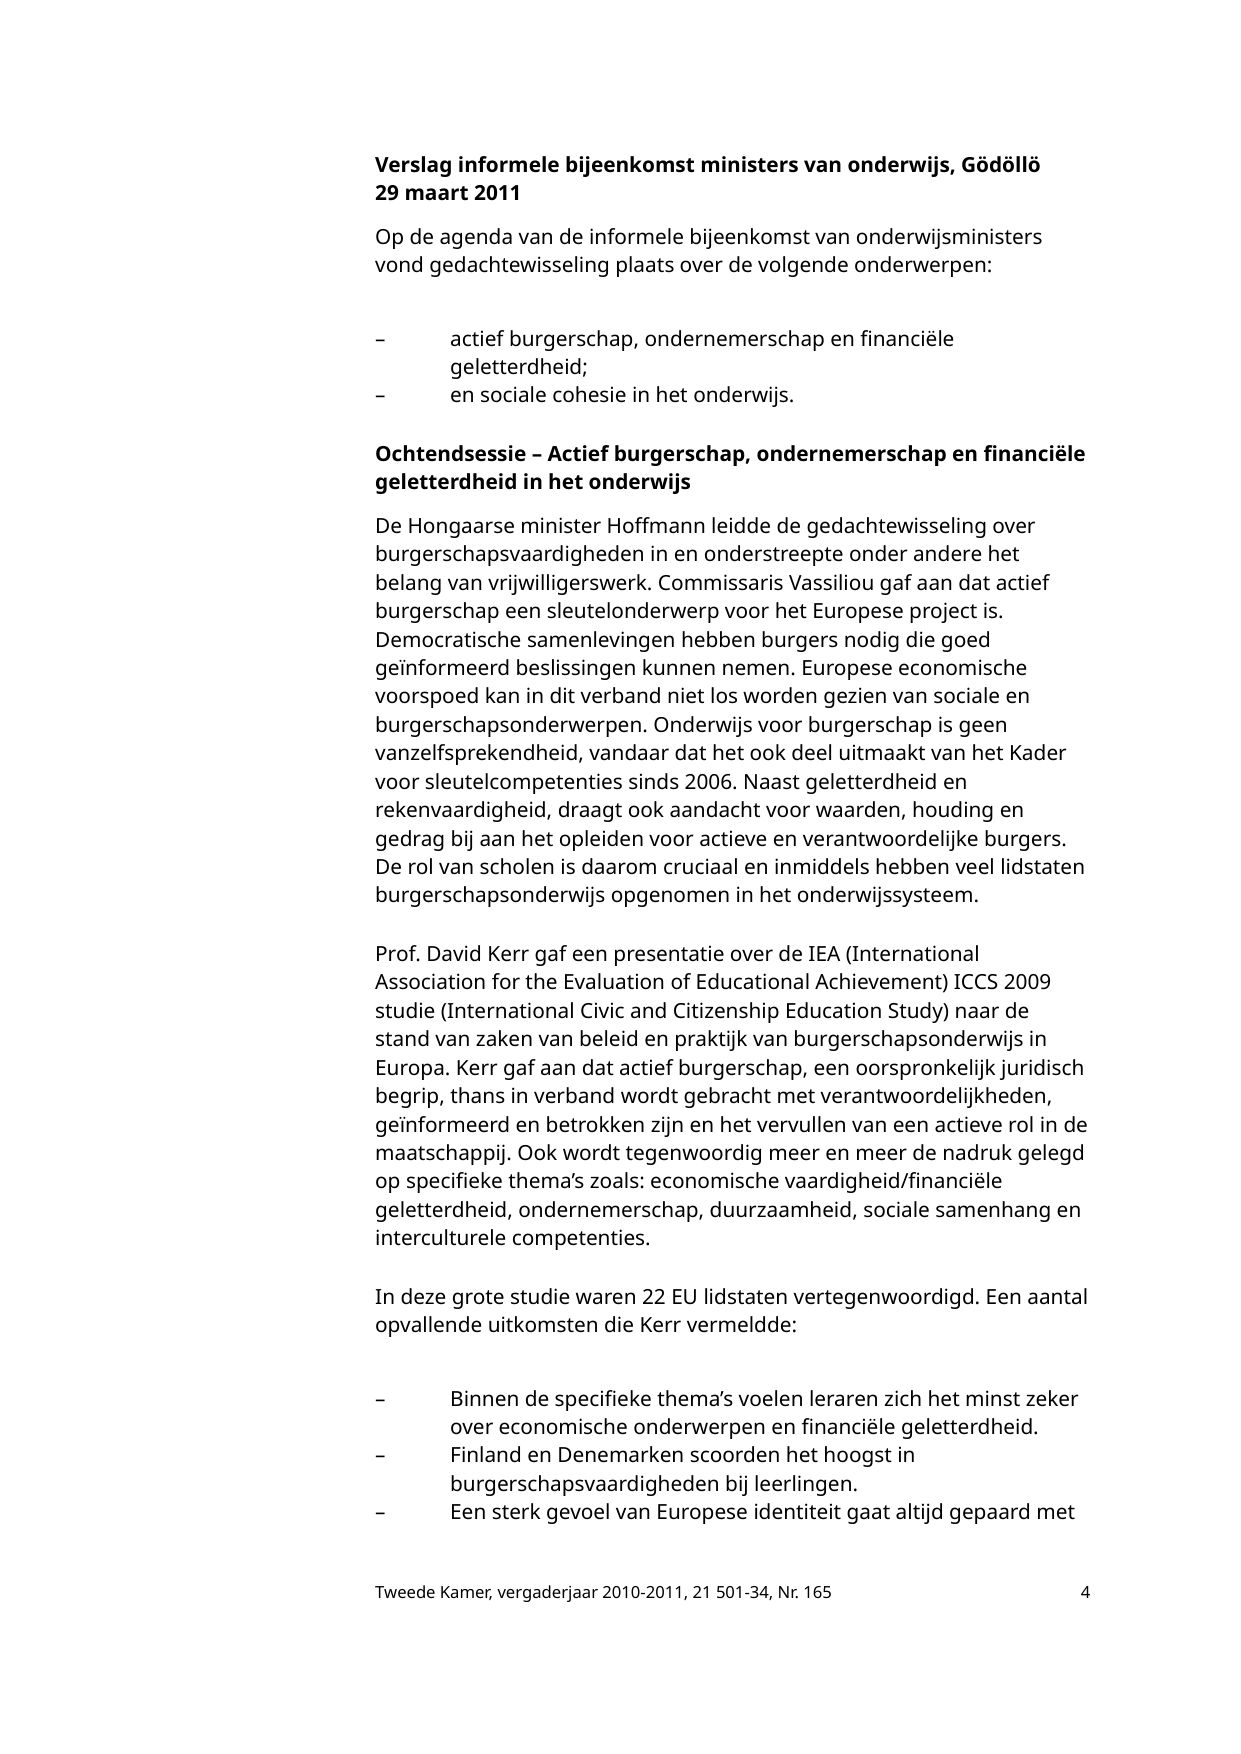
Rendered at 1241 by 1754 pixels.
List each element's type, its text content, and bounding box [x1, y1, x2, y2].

text Ochtendsessie – Actief burgerschap, ondernemerschap en financiële geletterdheid in het onderwijs [375, 439, 1090, 496]
text Prof. David Kerr gaf een presentatie over de IEA (International Association for the Evaluation of Educational Achievement) ICCS 2009 studie (International Civic and Citizenship Education Study) naar de stand van zaken van beleid en praktijk van burgerschapsonderwijs in Europa. Kerr gaf aan dat actief burgerschap, een oorspronkelijk juridisch begrip, thans in verband wordt gebracht met verantwoordelijkheden, geïnformeerd en betrokken zijn en het vervullen van een actieve rol in de maatschappij. Ook wordt tegenwoordig meer en meer de nadruk gelegd op specifieke thema’s zoals: economische vaardigheid/financiële geletterdheid, ondernemerschap, duurzaamheid, sociale samenhang en interculturele competenties. [375, 939, 1090, 1252]
list Finland en Denemarken scoorden het hoogst in burgerschapsvaardigheden bij leerlingen. [375, 1441, 1090, 1497]
text Verslag informele bijeenkomst ministers van onderwijs, Gödöllö 29 maart 2011 [375, 150, 1090, 207]
text De Hongaarse minister Hoffmann leidde de gedachtewisseling over burgerschapsvaardigheden in en onderstreepte onder andere het belang van vrijwilligerswerk. Commissaris Vassiliou gaf aan dat actief burgerschap een sleutelonderwerp voor het Europese project is. Democratische samenlevingen hebben burgers nodig die goed geïnformeerd beslissingen kunnen nemen. Europese economische voorspoed kan in dit verband niet los worden gezien van sociale en burgerschapsonderwerpen. Onderwijs voor burgerschap is geen vanzelfsprekendheid, vandaar dat het ook deel uitmaakt van het Kader voor sleutelcompetenties sinds 2006. Naast geletterdheid en rekenvaardigheid, draagt ook aandacht voor waarden, houding en gedrag bij aan het opleiden voor actieve en verantwoordelijke burgers. De rol van scholen is daarom cruciaal en inmiddels hebben veel lidstaten burgerschapsonderwijs opgenomen in het onderwijssysteem. [375, 511, 1090, 909]
list en sociale cohesie in het onderwijs. [375, 381, 1090, 409]
list Binnen de specifieke thema’s voelen leraren zich het minst zeker over economische onderwerpen en financiële geletterdheid. [375, 1384, 1090, 1441]
text Op de agenda van de informele bijeenkomst van onderwijsministers vond gedachtewisseling plaats over de volgende onderwerpen: [375, 222, 1090, 279]
list Een sterk gevoel van Europese identiteit gaat altijd gepaard met [375, 1497, 1090, 1526]
list actief burgerschap, ondernemerschap en financiële geletterdheid; [375, 324, 1090, 381]
text In deze grote studie waren 22 EU lidstaten vertegenwoordigd. Een aantal opvallende uitkomsten die Kerr vermeldde: [375, 1282, 1090, 1339]
